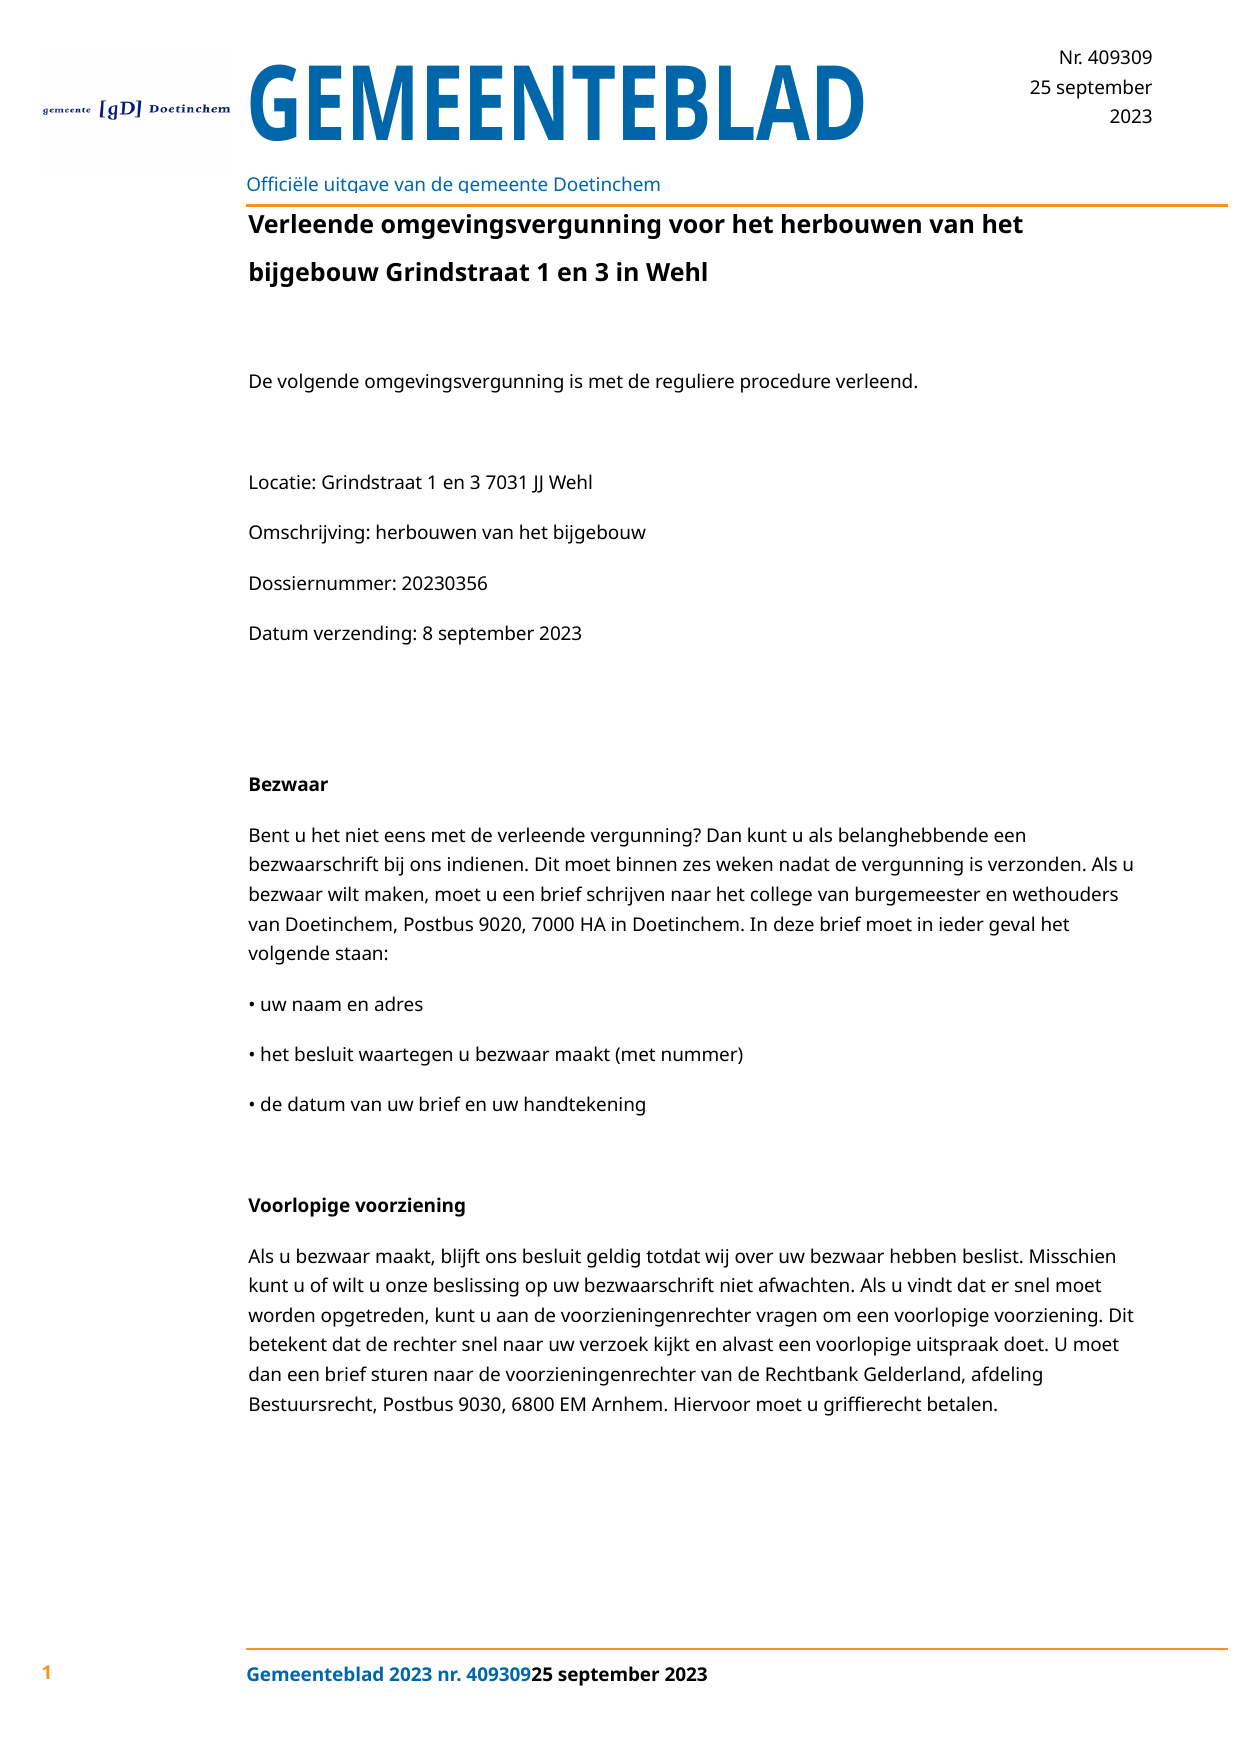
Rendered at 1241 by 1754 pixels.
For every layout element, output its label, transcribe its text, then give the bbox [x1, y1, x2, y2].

text • het besluit waartegen u bezwaar maakt (met nummer) [248, 1041, 1152, 1067]
text • uw naam en adres [248, 991, 1152, 1017]
text Voorlopige voorziening [248, 1192, 1152, 1218]
text Locatie: Grindstraat 1 en 3 7031 JJ Wehl [248, 469, 1152, 495]
text Dossiernummer: 20230356 [248, 570, 1152, 596]
text Datum verzending: 8 september 2023 [248, 620, 1152, 646]
text Verleende omgevingsvergunning voor het herbouwen van het bijgebouw Grindstraat 1 en 3 in Wehl [248, 207, 1152, 288]
text Bezwaar [248, 772, 1152, 797]
text Bent u het niet eens met de verleende vergunning? Dan kunt u als belanghebbende een bezwaarschrift bij ons indienen. Dit moet binnen zes weken nadat de vergunning is verzonden. Als u bezwaar wilt maken, moet u een brief schrijven naar het college van burgemeester en wethouders van Doetinchem, Postbus 9020, 7000 HA in Doetinchem. In deze brief moet in ieder geval het volgende staan: [248, 822, 1152, 966]
text • de datum van uw brief en uw handtekening [248, 1092, 1152, 1117]
text Omschrijving: herbouwen van het bijgebouw [248, 519, 1152, 545]
text Als u bezwaar maakt, blijft ons besluit geldig totdat wij over uw bezwaar hebben beslist. Misschien kunt u of wilt u onze beslissing op uw bezwaarschrift niet afwachten. Als u vindt dat er snel moet worden opgetreden, kunt u aan de voorzieningenrechter vragen om een voorlopige voorziening. Dit betekent dat de rechter snel naar uw verzoek kijkt en alvast een voorlopige uitspraak doet. U moet dan een brief sturen naar de voorzieningenrechter van de Rechtbank Gelderland, afdeling Bestuursrecht, Postbus 9030, 6800 EM Arnhem. Hiervoor moet u griffierecht betalen. [248, 1243, 1152, 1417]
picture [41, 47, 231, 172]
text De volgende omgevingsvergunning is met de reguliere procedure verleend. [248, 368, 1152, 394]
